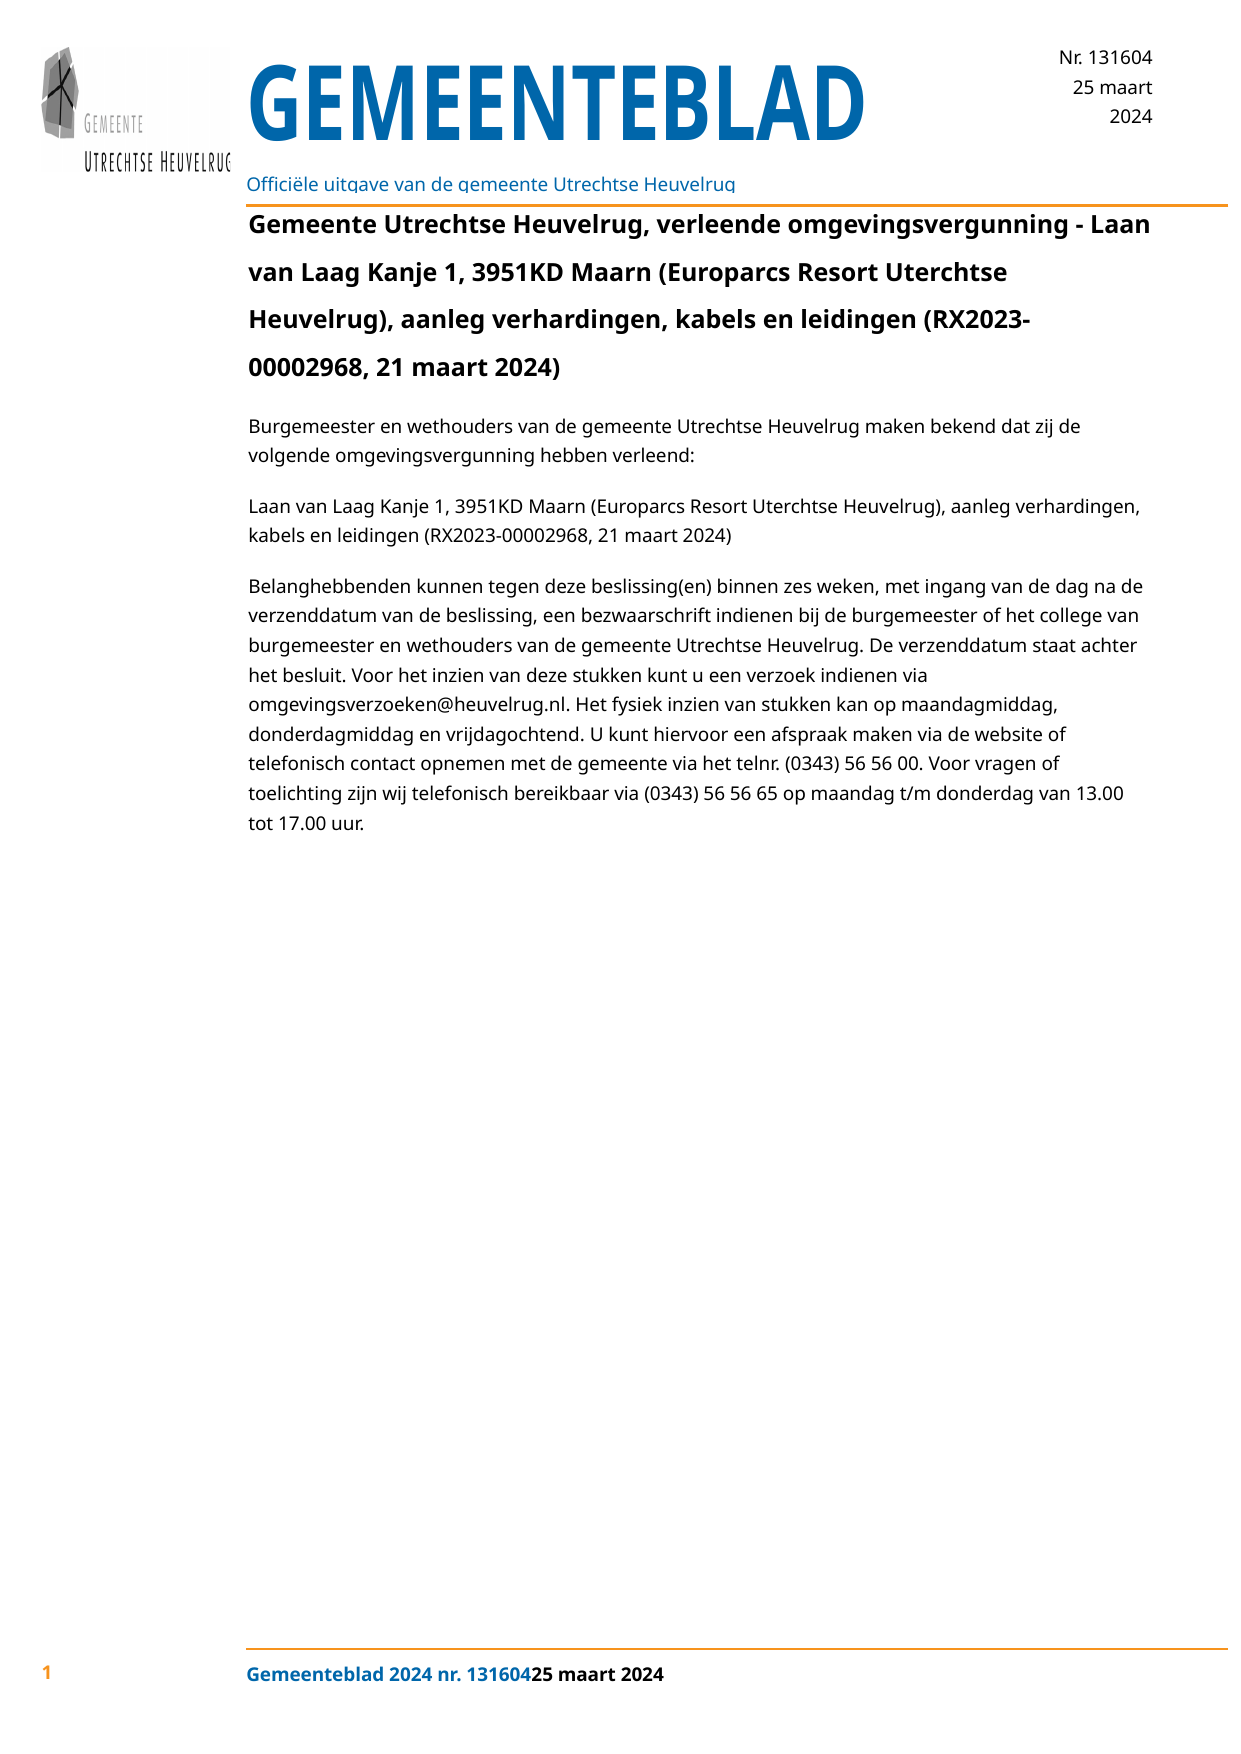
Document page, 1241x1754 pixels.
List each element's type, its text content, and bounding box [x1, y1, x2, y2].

picture [41, 47, 231, 172]
text Burgemeester en wethouders van de gemeente Utrechtse Heuvelrug maken bekend dat zij de volgende omgevingsvergunning hebben verleend: [248, 413, 1152, 468]
text Gemeente Utrechtse Heuvelrug, verleende omgevingsvergunning - Laan van Laag Kanje 1, 3951KD Maarn (Europarcs Resort Uterchtse Heuvelrug), aanleg verhardingen, kabels en leidingen (RX2023-00002968, 21 maart 2024) [248, 207, 1152, 384]
text Belanghebbenden kunnen tegen deze beslissing(en) binnen zes weken, met ingang van de dag na de verzenddatum van de beslissing, een bezwaarschrift indienen bij de burgemeester of het college van burgemeester en wethouders van de gemeente Utrechtse Heuvelrug. De verzenddatum staat achter het besluit. Voor het inzien van deze stukken kunt u een verzoek indienen via omgevingsverzoeken@heuvelrug.nl. Het fysiek inzien van stukken kan op maandagmiddag, donderdagmiddag en vrijdagochtend. U kunt hiervoor een afspraak maken via de website of telefonisch contact opnemen met de gemeente via het telnr. (0343) 56 56 00. Voor vragen of toelichting zijn wij telefonisch bereikbaar via (0343) 56 56 65 op maandag t/m donderdag van 13.00 tot 17.00 uur. [248, 573, 1152, 836]
text Laan van Laag Kanje 1, 3951KD Maarn (Europarcs Resort Uterchtse Heuvelrug), aanleg verhardingen, kabels en leidingen (RX2023-00002968, 21 maart 2024) [248, 493, 1152, 548]
